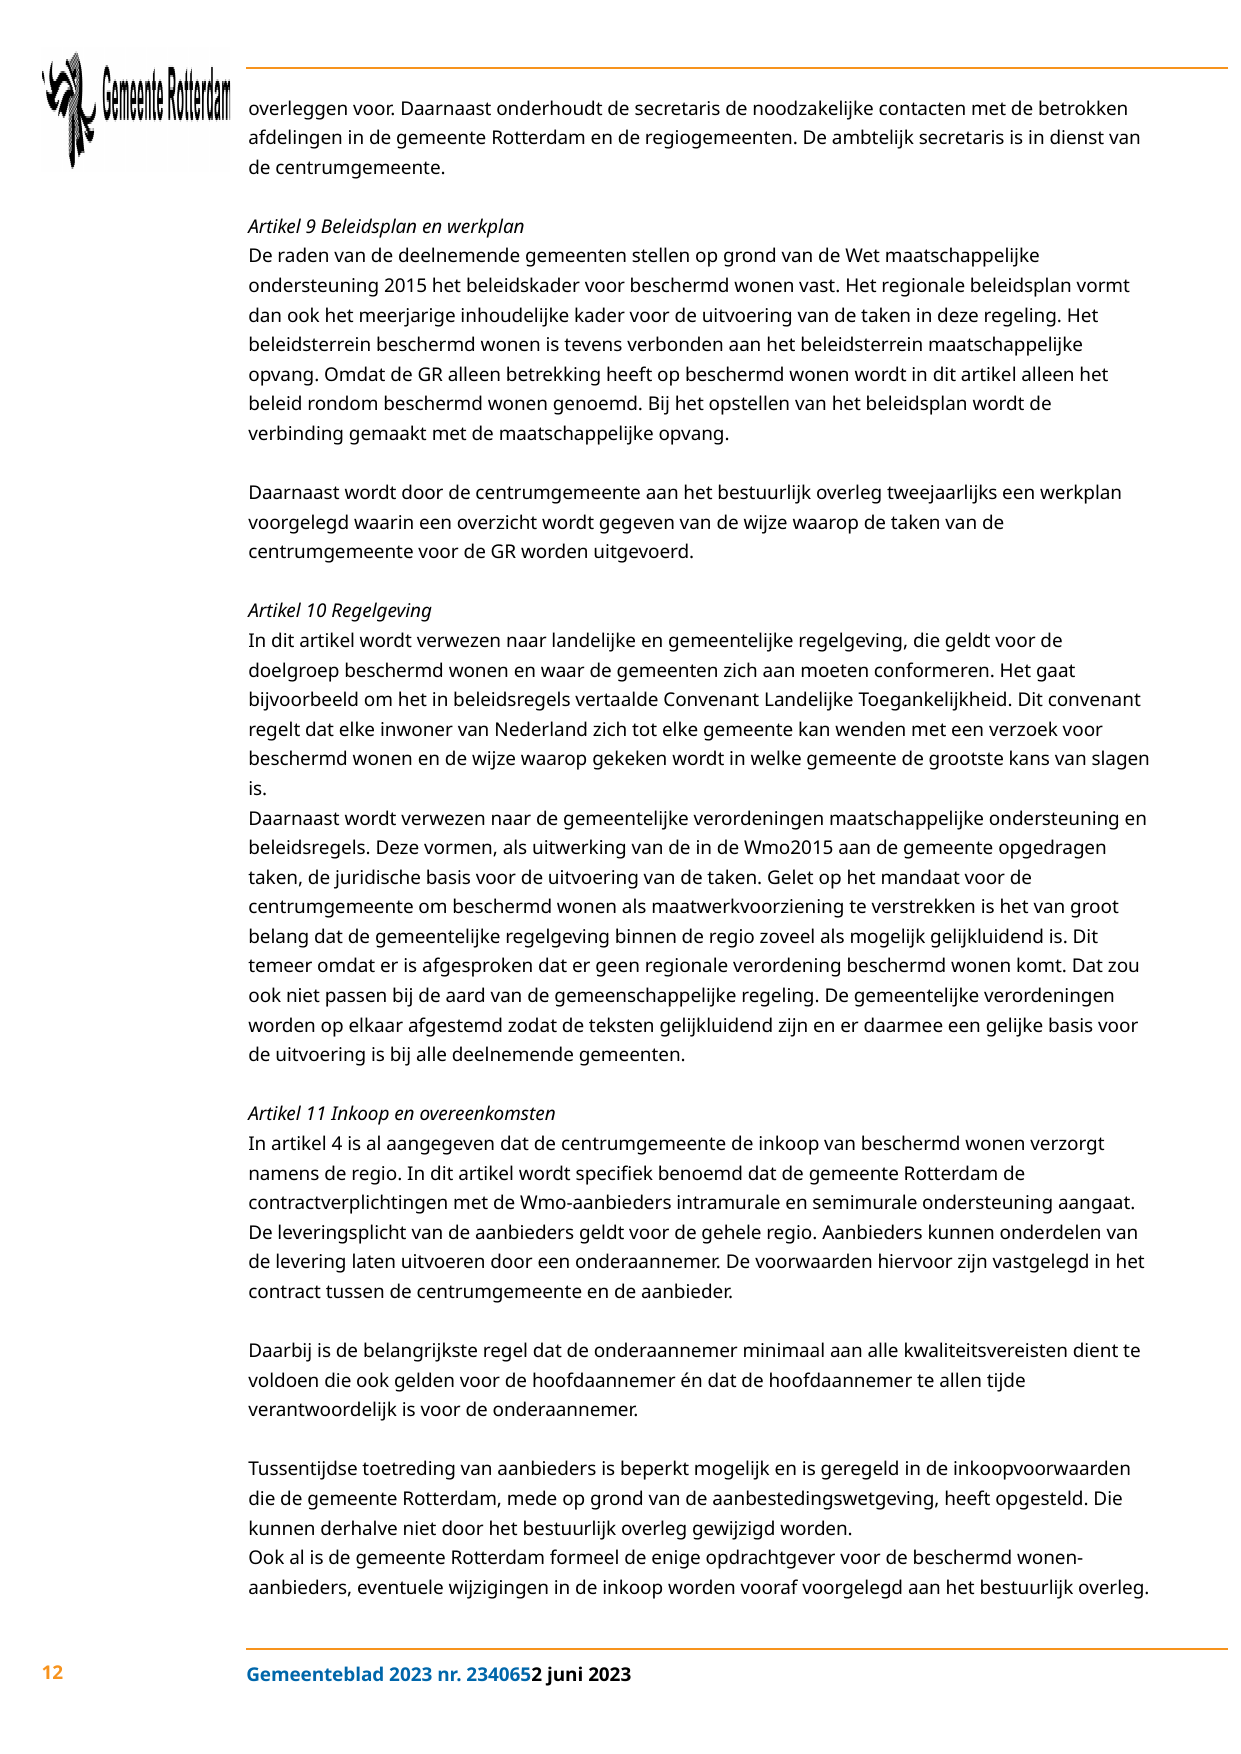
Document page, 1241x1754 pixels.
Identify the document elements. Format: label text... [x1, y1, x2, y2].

text Ook al is de gemeente Rotterdam formeel de enige opdrachtgever voor de beschermd wonen-aanbieders, eventuele wijzigingen in de inkoop worden vooraf voorgelegd aan het bestuurlijk overleg. [248, 1544, 1152, 1600]
text Artikel 10 Regelgeving [248, 598, 1152, 623]
text Daarbij is de belangrijkste regel dat de onderaannemer minimaal aan alle kwaliteitsvereisten dient te voldoen die ook gelden voor de hoofdaannemer én dat de hoofdaannemer te allen tijde verantwoordelijk is voor de onderaannemer. [248, 1337, 1152, 1422]
text Artikel 9 Beleidsplan en werkplan [248, 213, 1152, 239]
text In dit artikel wordt verwezen naar landelijke en gemeentelijke regelgeving, die geldt voor de doelgroep beschermd wonen en waar de gemeenten zich aan moeten conformeren. Het gaat bijvoorbeeld om het in beleidsregels vertaalde Convenant Landelijke Toegankelijkheid. Dit convenant regelt dat elke inwoner van Nederland zich tot elke gemeente kan wenden met een verzoek voor beschermd wonen en de wijze waarop gekeken wordt in welke gemeente de grootste kans van slagen is. [248, 627, 1152, 801]
text Tussentijdse toetreding van aanbieders is beperkt mogelijk en is geregeld in de inkoopvoorwaarden die de gemeente Rotterdam, mede op grond van de aanbestedingswetgeving, heeft opgesteld. Die kunnen derhalve niet door het bestuurlijk overleg gewijzigd worden. [248, 1456, 1152, 1541]
text In artikel 4 is al aangegeven dat de centrumgemeente de inkoop van beschermd wonen verzorgt namens de regio. In dit artikel wordt specifiek benoemd dat de gemeente Rotterdam de contractverplichtingen met de Wmo-aanbieders intramurale en semimurale ondersteuning aangaat. De leveringsplicht van de aanbieders geldt voor de gehele regio. Aanbieders kunnen onderdelen van de levering laten uitvoeren door een onderaannemer. De voorwaarden hiervoor zijn vastgelegd in het contract tussen de centrumgemeente en de aanbieder. [248, 1130, 1152, 1304]
text Daarnaast wordt door de centrumgemeente aan het bestuurlijk overleg tweejaarlijks een werkplan voorgelegd waarin een overzicht wordt gegeven van de wijze waarop de taken van de centrumgemeente voor de GR worden uitgevoerd. [248, 479, 1152, 564]
text Daarnaast wordt verwezen naar de gemeentelijke verordeningen maatschappelijke ondersteuning en beleidsregels. Deze vormen, als uitwerking van de in de Wmo2015 aan de gemeente opgedragen taken, de juridische basis voor de uitvoering van de taken. Gelet op het mandaat voor de centrumgemeente om beschermd wonen als maatwerkvoorziening te verstrekken is het van groot belang dat de gemeentelijke regelgeving binnen de regio zoveel als mogelijk gelijkluidend is. Dit temeer omdat er is afgesproken dat er geen regionale verordening beschermd wonen komt. Dat zou ook niet passen bij de aard van de gemeenschappelijke regeling. De gemeentelijke verordeningen worden op elkaar afgestemd zodat de teksten gelijkluidend zijn en er daarmee een gelijke basis voor de uitvoering is bij alle deelnemende gemeenten. [248, 805, 1152, 1067]
picture [41, 47, 231, 172]
text Artikel 11 Inkoop en overeenkomsten [248, 1101, 1152, 1126]
text overleggen voor. Daarnaast onderhoudt de secretaris de noodzakelijke contacten met de betrokken afdelingen in de gemeente Rotterdam en de regiogemeenten. De ambtelijk secretaris is in dienst van de centrumgemeente. [248, 95, 1152, 180]
text De raden van de deelnemende gemeenten stellen op grond van de Wet maatschappelijke ondersteuning 2015 het beleidskader voor beschermd wonen vast. Het regionale beleidsplan vormt dan ook het meerjarige inhoudelijke kader voor de uitvoering van de taken in deze regeling. Het beleidsterrein beschermd wonen is tevens verbonden aan het beleidsterrein maatschappelijke opvang. Omdat de GR alleen betrekking heeft op beschermd wonen wordt in dit artikel alleen het beleid rondom beschermd wonen genoemd. Bij het opstellen van het beleidsplan wordt de verbinding gemaakt met de maatschappelijke opvang. [248, 243, 1152, 446]
